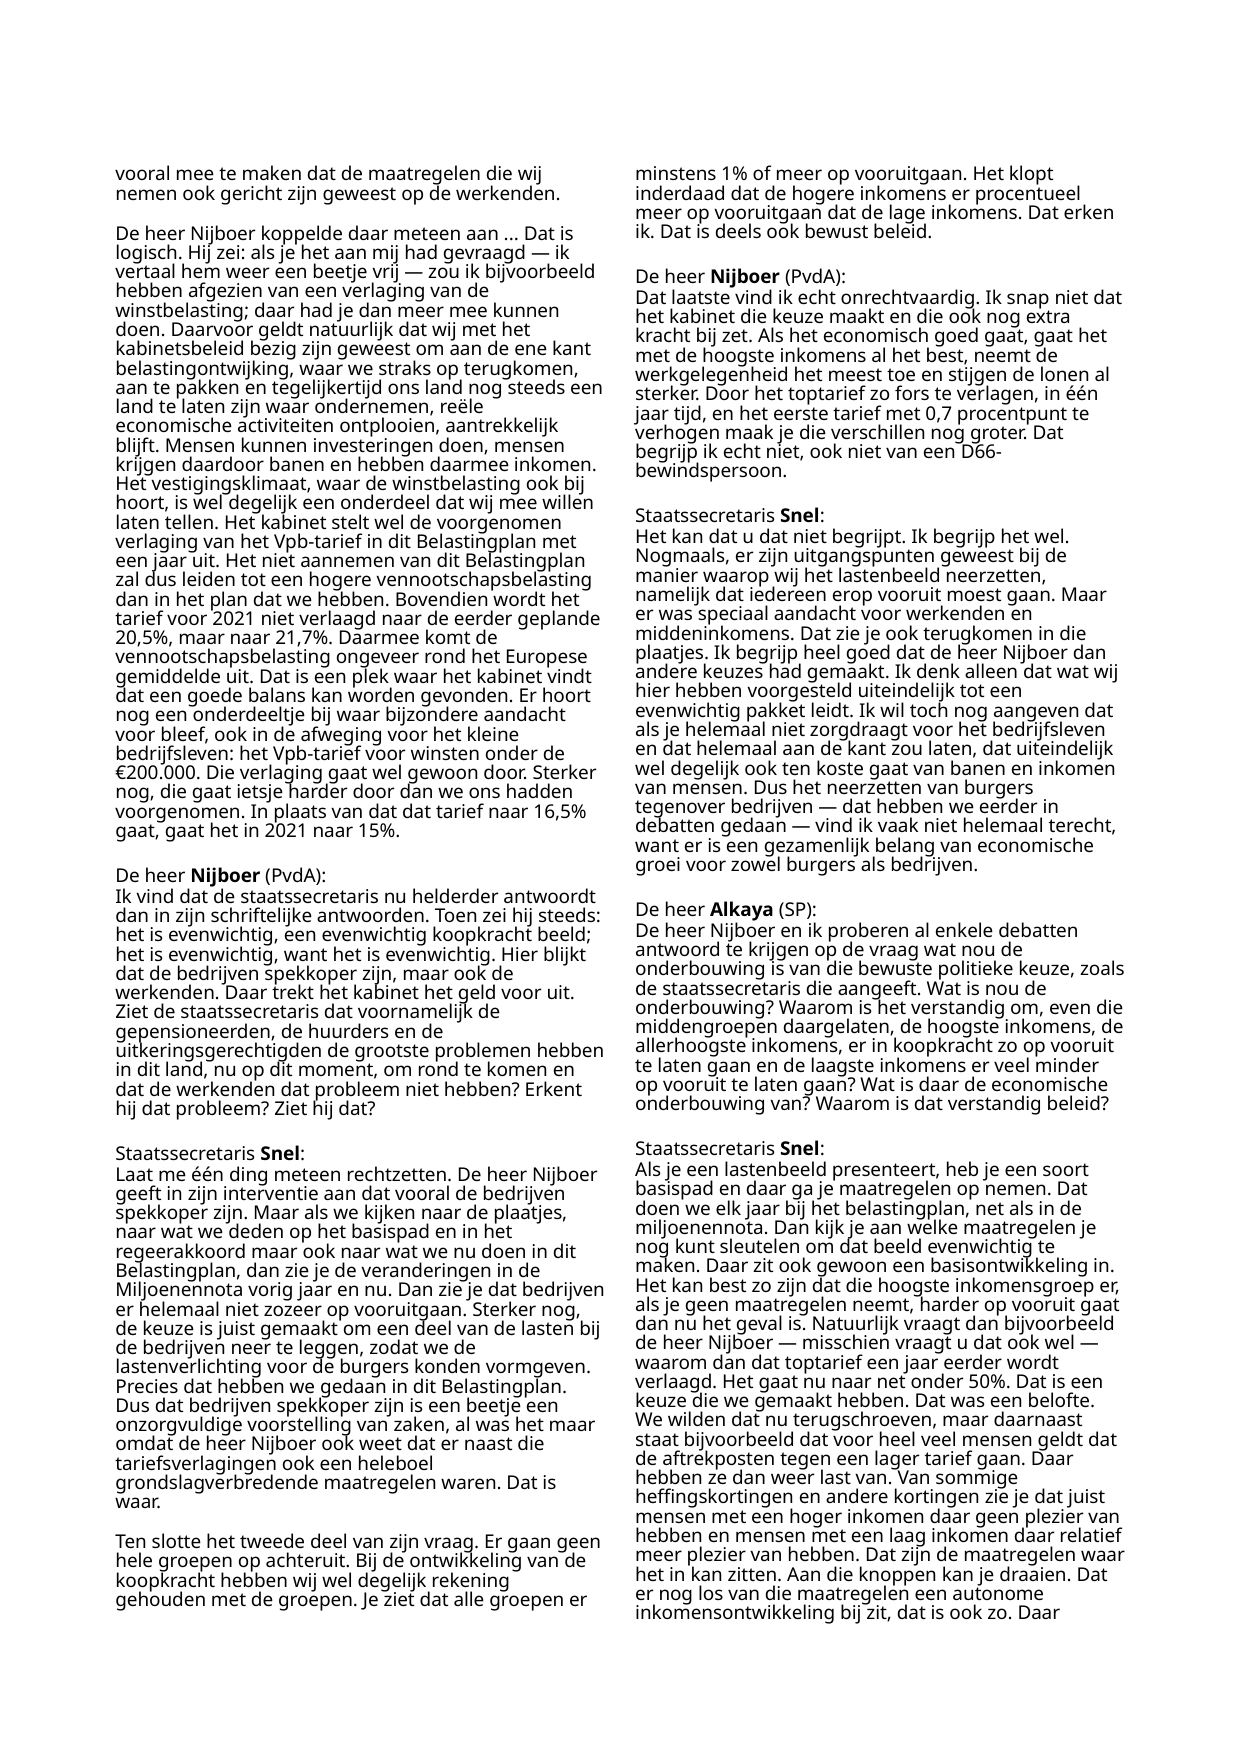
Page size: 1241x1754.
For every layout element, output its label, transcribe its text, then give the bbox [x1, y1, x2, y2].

text vooral mee te maken dat de maatregelen die wij nemen ook gericht zijn geweest op de werkenden. [115, 165, 605, 204]
text minstens 1% of meer op vooruitgaan. Het klopt inderdaad dat de hogere inkomens er procentueel meer op vooruitgaan dat de lage inkomens. Dat erken ik. Dat is deels ook bewust beleid. [635, 165, 1125, 242]
text Staatssecretaris Snel: [635, 1135, 1125, 1161]
text De heer Nijboer (PvdA): [115, 862, 605, 888]
text De heer Nijboer en ik proberen al enkele debatten antwoord te krijgen op de vraag wat nou de onderbouwing is van die bewuste politieke keuze, zoals de staatssecretaris die aangeeft. Wat is nou de onderbouwing? Waarom is het verstandig om, even die middengroepen daargelaten, de hoogste inkomens, de allerhoogste inkomens, er in koopkracht zo op vooruit te laten gaan en de laagste inkomens er veel minder op vooruit te laten gaan? Wat is daar de economische onderbouwing van? Waarom is dat verstandig beleid? [635, 922, 1125, 1114]
text De heer Alkaya (SP): [635, 896, 1125, 922]
text De heer Nijboer (PvdA): [635, 263, 1125, 289]
text Het kan dat u dat niet begrijpt. Ik begrijp het wel. Nogmaals, er zijn uitgangspunten geweest bij de manier waarop wij het lastenbeeld neerzetten, namelijk dat iedereen erop vooruit moest gaan. Maar er was speciaal aandacht voor werkenden en middeninkomens. Dat zie je ook terugkomen in die plaatjes. Ik begrijp heel goed dat de heer Nijboer dan andere keuzes had gemaakt. Ik denk alleen dat wat wij hier hebben voorgesteld uiteindelijk tot een evenwichtig pakket leidt. Ik wil toch nog aangeven dat als je helemaal niet zorgdraagt voor het bedrijfsleven en dat helemaal aan de kant zou laten, dat uiteindelijk wel degelijk ook ten koste gaat van banen en inkomen van mensen. Dus het neerzetten van burgers tegenover bedrijven — dat hebben we eerder in debatten gedaan — vind ik vaak niet helemaal terecht, want er is een gezamenlijk belang van economische groei voor zowel burgers als bedrijven. [635, 528, 1125, 875]
text De heer Nijboer koppelde daar meteen aan ... Dat is logisch. Hij zei: als je het aan mij had gevraagd — ik vertaal hem weer een beetje vrij — zou ik bijvoorbeeld hebben afgezien van een verlaging van de winstbelasting; daar had je dan meer mee kunnen doen. Daarvoor geldt natuurlijk dat wij met het kabinetsbeleid bezig zijn geweest om aan de ene kant belastingontwijking, waar we straks op terugkomen, aan te pakken en tegelijkertijd ons land nog steeds een land te laten zijn waar ondernemen, reële economische activiteiten ontplooien, aantrekkelijk blijft. Mensen kunnen investeringen doen, mensen krijgen daardoor banen en hebben daarmee inkomen. Het vestigingsklimaat, waar de winstbelasting ook bij hoort, is wel degelijk een onderdeel dat wij mee willen laten tellen. Het kabinet stelt wel de voorgenomen verlaging van het Vpb-tarief in dit Belastingplan met een jaar uit. Het niet aannemen van dit Belastingplan zal dus leiden tot een hogere vennootschapsbelasting dan in het plan dat we hebben. Bovendien wordt het tarief voor 2021 niet verlaagd naar de eerder geplande 20,5%, maar naar 21,7%. Daarmee komt de vennootschapsbelasting ongeveer rond het Europese gemiddelde uit. Dat is een plek waar het kabinet vindt dat een goede balans kan worden gevonden. Er hoort nog een onderdeeltje bij waar bijzondere aandacht voor bleef, ook in de afweging voor het kleine bedrijfsleven: het Vpb-tarief voor winsten onder de €200.000. Die verlaging gaat wel gewoon door. Sterker nog, die gaat ietsje harder door dan we ons hadden voorgenomen. In plaats van dat dat tarief naar 16,5% gaat, gaat het in 2021 naar 15%. [115, 224, 605, 841]
text Staatssecretaris Snel: [635, 502, 1125, 528]
text Ik vind dat de staatssecretaris nu helderder antwoordt dan in zijn schriftelijke antwoorden. Toen zei hij steeds: het is evenwichtig, een evenwichtig koopkracht beeld; het is evenwichtig, want het is evenwichtig. Hier blijkt dat de bedrijven spekkoper zijn, maar ook de werkenden. Daar trekt het kabinet het geld voor uit. Ziet de staatssecretaris dat voornamelijk de gepensioneerden, de huurders en de uitkeringsgerechtigden de grootste problemen hebben in dit land, nu op dit moment, om rond te komen en dat de werkenden dat probleem niet hebben? Erkent hij dat probleem? Ziet hij dat? [115, 888, 605, 1119]
text Staatssecretaris Snel: [115, 1140, 605, 1166]
text Als je een lastenbeeld presenteert, heb je een soort basispad en daar ga je maatregelen op nemen. Dat doen we elk jaar bij het belastingplan, net als in de miljoenennota. Dan kijk je aan welke maatregelen je nog kunt sleutelen om dat beeld evenwichtig te maken. Daar zit ook gewoon een basisontwikkeling in. Het kan best zo zijn dat die hoogste inkomensgroep er, als je geen maatregelen neemt, harder op vooruit gaat dan nu het geval is. Natuurlijk vraagt dan bijvoorbeeld de heer Nijboer — misschien vraagt u dat ook wel — waarom dan dat toptarief een jaar eerder wordt verlaagd. Het gaat nu naar net onder 50%. Dat is een keuze die we gemaakt hebben. Dat was een belofte. We wilden dat nu terugschroeven, maar daarnaast staat bijvoorbeeld dat voor heel veel mensen geldt dat de aftrekposten tegen een lager tarief gaan. Daar hebben ze dan weer last van. Van sommige heffingskortingen en andere kortingen zie je dat juist mensen met een hoger inkomen daar geen plezier van hebben en mensen met een laag inkomen daar relatief meer plezier van hebben. Dat zijn de maatregelen waar het in kan zitten. Aan die knoppen kan je draaien. Dat er nog los van die maatregelen een autonome inkomensontwikkeling bij zit, dat is ook zo. Daar [635, 1161, 1125, 1623]
text Ten slotte het tweede deel van zijn vraag. Er gaan geen hele groepen op achteruit. Bij de ontwikkeling van de koopkracht hebben wij wel degelijk rekening gehouden met de groepen. Je ziet dat alle groepen er [115, 1533, 605, 1610]
text Laat me één ding meteen rechtzetten. De heer Nijboer geeft in zijn interventie aan dat vooral de bedrijven spekkoper zijn. Maar als we kijken naar de plaatjes, naar wat we deden op het basispad en in het regeerakkoord maar ook naar wat we nu doen in dit Belastingplan, dan zie je de veranderingen in de Miljoenennota vorig jaar en nu. Dan zie je dat bedrijven er helemaal niet zozeer op vooruitgaan. Sterker nog, de keuze is juist gemaakt om een deel van de lasten bij de bedrijven neer te leggen, zodat we de lastenverlichting voor de burgers konden vormgeven. Precies dat hebben we gedaan in dit Belastingplan. Dus dat bedrijven spekkoper zijn is een beetje een onzorgvuldige voorstelling van zaken, al was het maar omdat de heer Nijboer ook weet dat er naast die tariefsverlagingen ook een heleboel grondslagverbredende maatregelen waren. Dat is waar. [115, 1166, 605, 1512]
text Dat laatste vind ik echt onrechtvaardig. Ik snap niet dat het kabinet die keuze maakt en die ook nog extra kracht bij zet. Als het economisch goed gaat, gaat het met de hoogste inkomens al het best, neemt de werkgelegenheid het meest toe en stijgen de lonen al sterker. Door het toptarief zo fors te verlagen, in één jaar tijd, en het eerste tarief met 0,7 procentpunt te verhogen maak je die verschillen nog groter. Dat begrijp ik echt niet, ook niet van een D66-bewindspersoon. [635, 289, 1125, 482]
